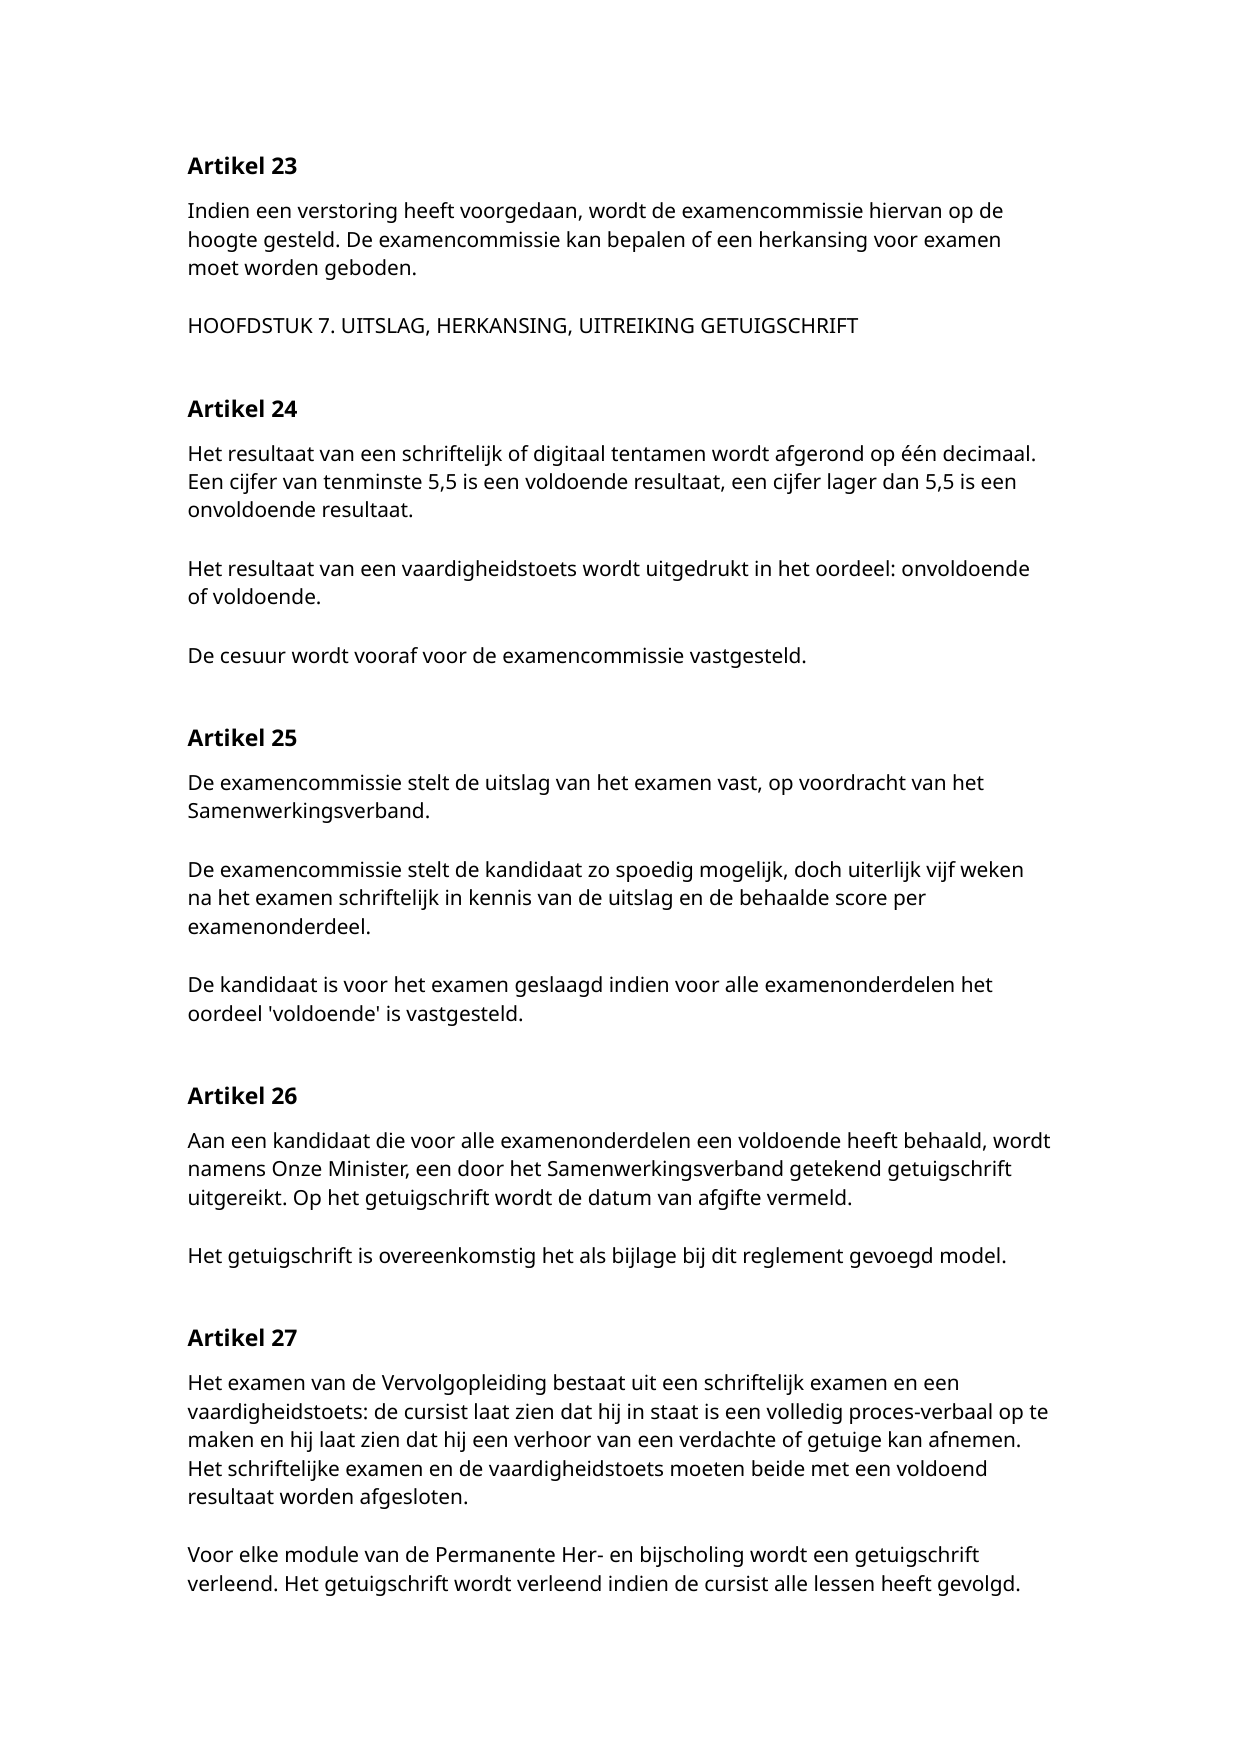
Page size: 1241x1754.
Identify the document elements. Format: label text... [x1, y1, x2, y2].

text De examencommissie stelt de kandidaat zo spoedig mogelijk, doch uiterlijk vijf weken na het examen schriftelijk in kennis van de uitslag en de behaalde score per examenonderdeel. [187, 855, 1053, 940]
text Het examen van de Vervolgopleiding bestaat uit een schriftelijk examen en een vaardigheidstoets: de cursist laat zien dat hij in staat is een volledig proces-verbaal op te maken en hij laat zien dat hij een verhoor van een verdachte of getuige kan afnemen. Het schriftelijke examen en de vaardigheidstoets moeten beide met een voldoend resultaat worden afgesloten. [187, 1368, 1053, 1511]
subtitle Artikel 26 [187, 1080, 1053, 1111]
subtitle Artikel 23 [187, 150, 1053, 181]
text Het resultaat van een schriftelijk of digitaal tentamen wordt afgerond op één decimaal. Een cijfer van tenminste 5,5 is een voldoende resultaat, een cijfer lager dan 5,5 is een onvoldoende resultaat. [187, 439, 1053, 524]
text Voor elke module van de Permanente Her- en bijscholing wordt een getuigschrift verleend. Het getuigschrift wordt verleend indien de cursist alle lessen heeft gevolgd. [187, 1541, 1053, 1597]
text Aan een kandidaat die voor alle examenonderdelen een voldoende heeft behaald, wordt namens Onze Minister, een door het Samenwerkingsverband getekend getuigschrift uitgereikt. Op het getuigschrift wordt de datum van afgifte vermeld. [187, 1126, 1053, 1211]
text Het resultaat van een vaardigheidstoets wordt uitgedrukt in het oordeel: onvoldoende of voldoende. [187, 554, 1053, 611]
subtitle Artikel 27 [187, 1322, 1053, 1353]
subtitle Artikel 25 [187, 722, 1053, 753]
text De kandidaat is voor het examen geslaagd indien voor alle examenonderdelen het oordeel 'voldoende' is vastgesteld. [187, 970, 1053, 1027]
subtitle Artikel 24 [187, 392, 1053, 424]
text De examencommissie stelt de uitslag van het examen vast, op voordracht van het Samenwerkingsverband. [187, 768, 1053, 825]
text Het getuigschrift is overeenkomstig het als bijlage bij dit reglement gevoegd model. [187, 1241, 1053, 1270]
text De cesuur wordt vooraf voor de examencommissie vastgesteld. [187, 641, 1053, 669]
text Indien een verstoring heeft voorgedaan, wordt de examencommissie hiervan op de hoogte gesteld. De examencommissie kan bepalen of een herkansing voor examen moet worden geboden. [187, 196, 1053, 282]
subtitle HOOFDSTUK 7. UITSLAG, HERKANSING, UITREIKING GETUIGSCHRIFT [187, 312, 1053, 340]
